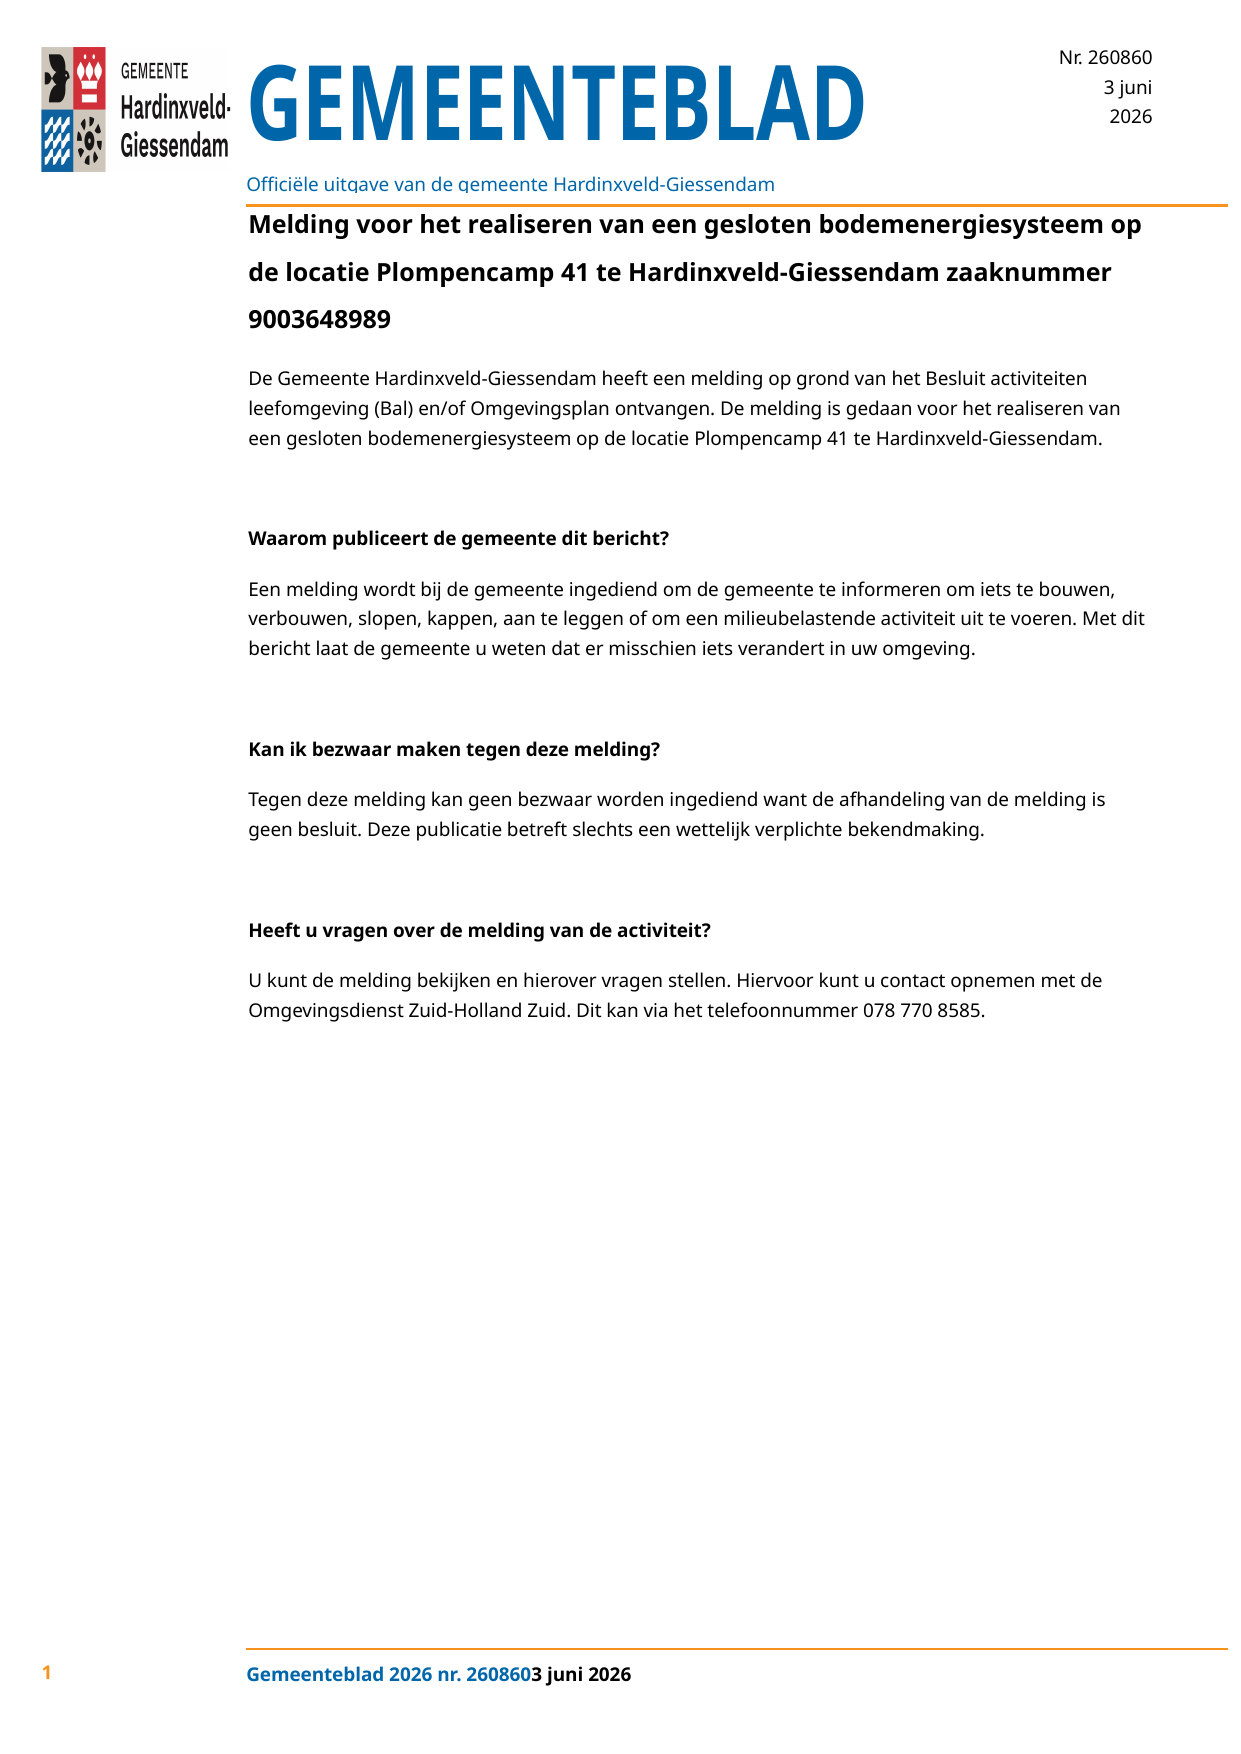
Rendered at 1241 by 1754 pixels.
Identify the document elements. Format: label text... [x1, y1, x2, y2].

text Melding voor het realiseren van een gesloten bodemenergiesysteem op de locatie Plompencamp 41 te Hardinxveld-Giessendam zaaknummer 9003648989 [248, 207, 1152, 336]
text Tegen deze melding kan geen bezwaar worden ingediend want de afhandeling van de melding is geen besluit. Deze publicatie betreft slechts een wettelijk verplichte bekendmaking. [248, 786, 1152, 842]
text Een melding wordt bij de gemeente ingediend om de gemeente te informeren om iets te bouwen, verbouwen, slopen, kappen, aan te leggen of om een milieubelastende activiteit uit te voeren. Met dit bericht laat de gemeente u weten dat er misschien iets verandert in uw omgeving. [248, 576, 1152, 661]
text U kunt de melding bekijken en hierover vragen stellen. Hiervoor kunt u contact opnemen met de Omgevingsdienst Zuid-Holland Zuid. Dit kan via het telefoonnummer 078 770 8585. [248, 967, 1152, 1022]
text Heeft u vragen over de melding van de activiteit? [248, 917, 1152, 942]
text Waarom publiceert de gemeente dit bericht? [248, 526, 1152, 551]
picture [41, 47, 231, 172]
text Kan ik bezwaar maken tegen deze melding? [248, 736, 1152, 762]
text De Gemeente Hardinxveld-Giessendam heeft een melding op grond van het Besluit activiteiten leefomgeving (Bal) en/of Omgevingsplan ontvangen. De melding is gedaan voor het realiseren van een gesloten bodemenergiesysteem op de locatie Plompencamp 41 te Hardinxveld-Giessendam. [248, 366, 1152, 450]
